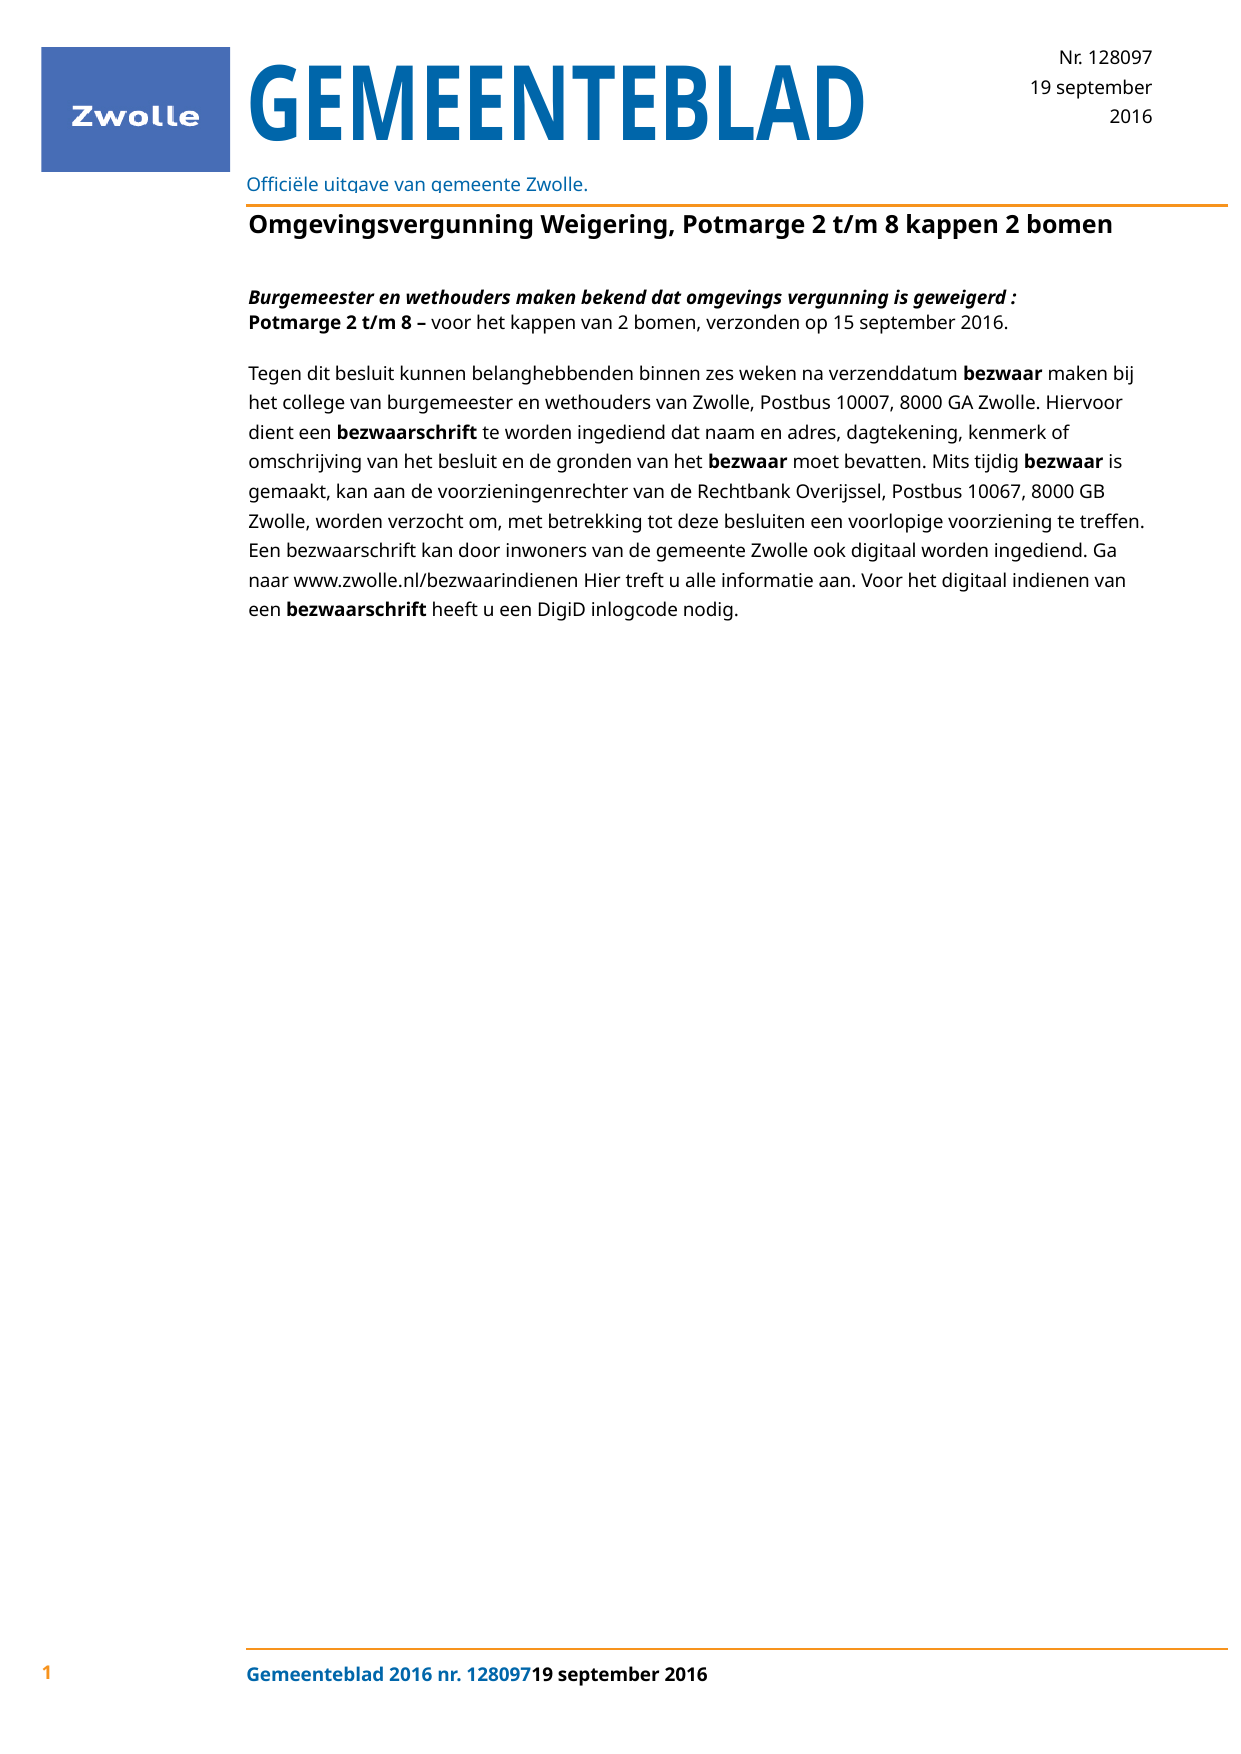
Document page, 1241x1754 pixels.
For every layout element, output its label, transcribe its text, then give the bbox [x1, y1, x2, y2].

text Tegen dit besluit kunnen belanghebbenden binnen zes weken na verzenddatum bezwaar maken bij het college van burgemeester en wethouders van Zwolle, Postbus 10007, 8000 GA Zwolle. Hiervoor dient een bezwaarschrift te worden ingediend dat naam en adres, dagtekening, kenmerk of omschrijving van het besluit en de gronden van het bezwaar moet bevatten. Mits tijdig bezwaar is gemaakt, kan aan de voorzieningenrechter van de Rechtbank Overijssel, Postbus 10067, 8000 GB Zwolle, worden verzocht om, met betrekking tot deze besluiten een voorlopige voorziening te treffen. Een bezwaarschrift kan door inwoners van de gemeente Zwolle ook digitaal worden ingediend. Ga naar www.zwolle.nl/bezwaarindienen Hier treft u alle informatie aan. Voor het digitaal indienen van een bezwaarschrift heeft u een DigiD inlogcode nodig. [248, 360, 1152, 622]
text Potmarge 2 t/m 8 – voor het kappen van 2 bomen, verzonden op 15 september 2016. [248, 309, 1152, 335]
text Omgevingsvergunning Weigering, Potmarge 2 t/m 8 kappen 2 bomen [248, 207, 1152, 241]
text Burgemeester en wethouders maken bekend dat omgevings vergunning is geweigerd : [248, 284, 1152, 309]
picture [41, 47, 231, 172]
